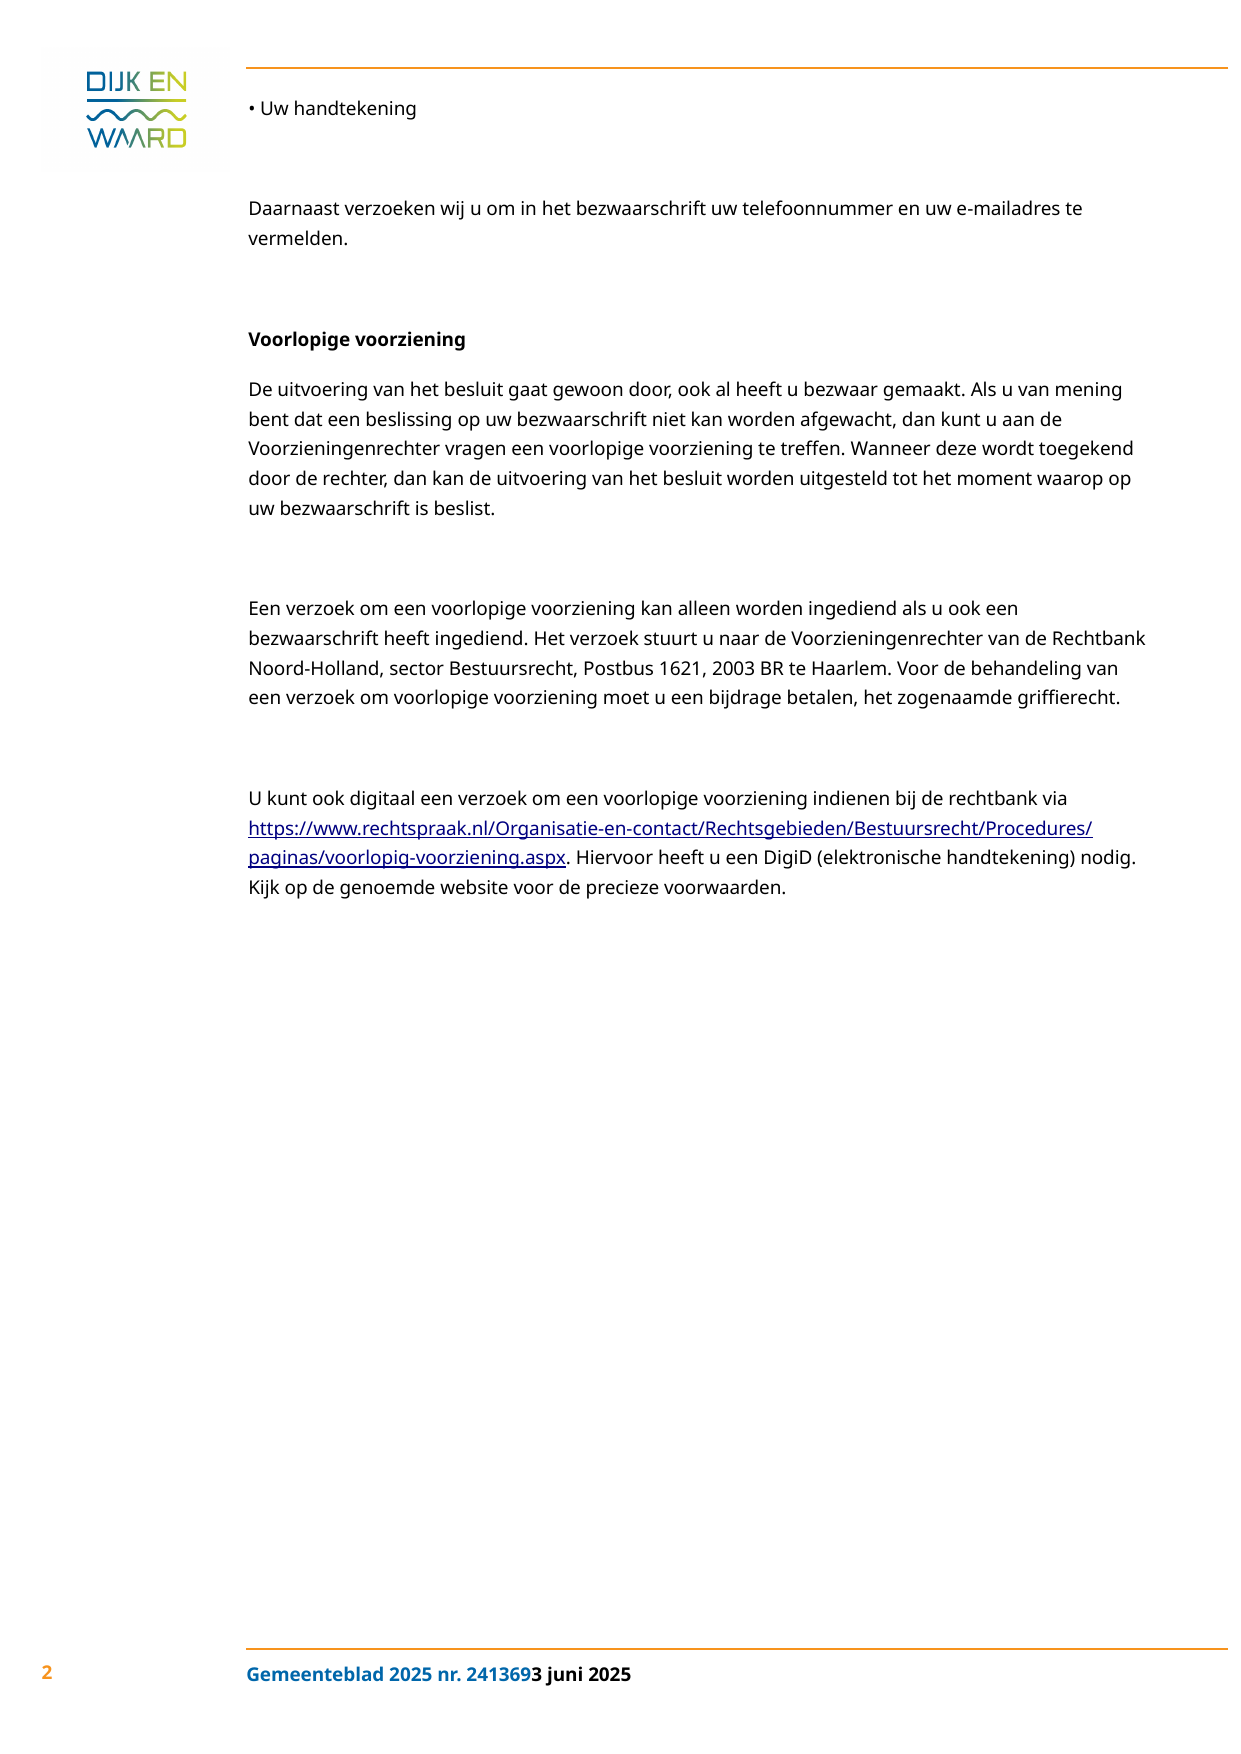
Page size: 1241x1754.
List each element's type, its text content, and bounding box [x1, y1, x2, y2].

text • Uw handtekening [248, 95, 1152, 121]
text Voorlopige voorziening [248, 326, 1152, 352]
picture [41, 47, 231, 172]
text Een verzoek om een voorlopige voorziening kan alleen worden ingediend als u ook een bezwaarschrift heeft ingediend. Het verzoek stuurt u naar de Voorzieningenrechter van de Rechtbank Noord-Holland, sector Bestuursrecht, Postbus 1621, 2003 BR te Haarlem. Voor de behandeling van een verzoek om voorlopige voorziening moet u een bijdrage betalen, het zogenaamde griffierecht. [248, 596, 1152, 710]
text Daarnaast verzoeken wij u om in het bezwaarschrift uw telefoonnummer en uw e-mailadres te vermelden. [248, 196, 1152, 251]
text U kunt ook digitaal een verzoek om een voorlopige voorziening indienen bij de rechtbank via https://www.rechtspraak.nl/Organisatie-en-contact/Rechtsgebieden/Bestuursrecht/Procedures/paginas/voorlopig-voorziening.aspx. Hiervoor heeft u een DigiD (elektronische handtekening) nodig. Kijk op de genoemde website voor de precieze voorwaarden. [248, 785, 1152, 900]
text De uitvoering van het besluit gaat gewoon door, ook al heeft u bezwaar gemaakt. Als u van mening bent dat een beslissing op uw bezwaarschrift niet kan worden afgewacht, dan kunt u aan de Voorzieningenrechter vragen een voorlopige voorziening te treffen. Wanneer deze wordt toegekend door de rechter, dan kan de uitvoering van het besluit worden uitgesteld tot het moment waarop op uw bezwaarschrift is beslist. [248, 376, 1152, 521]
